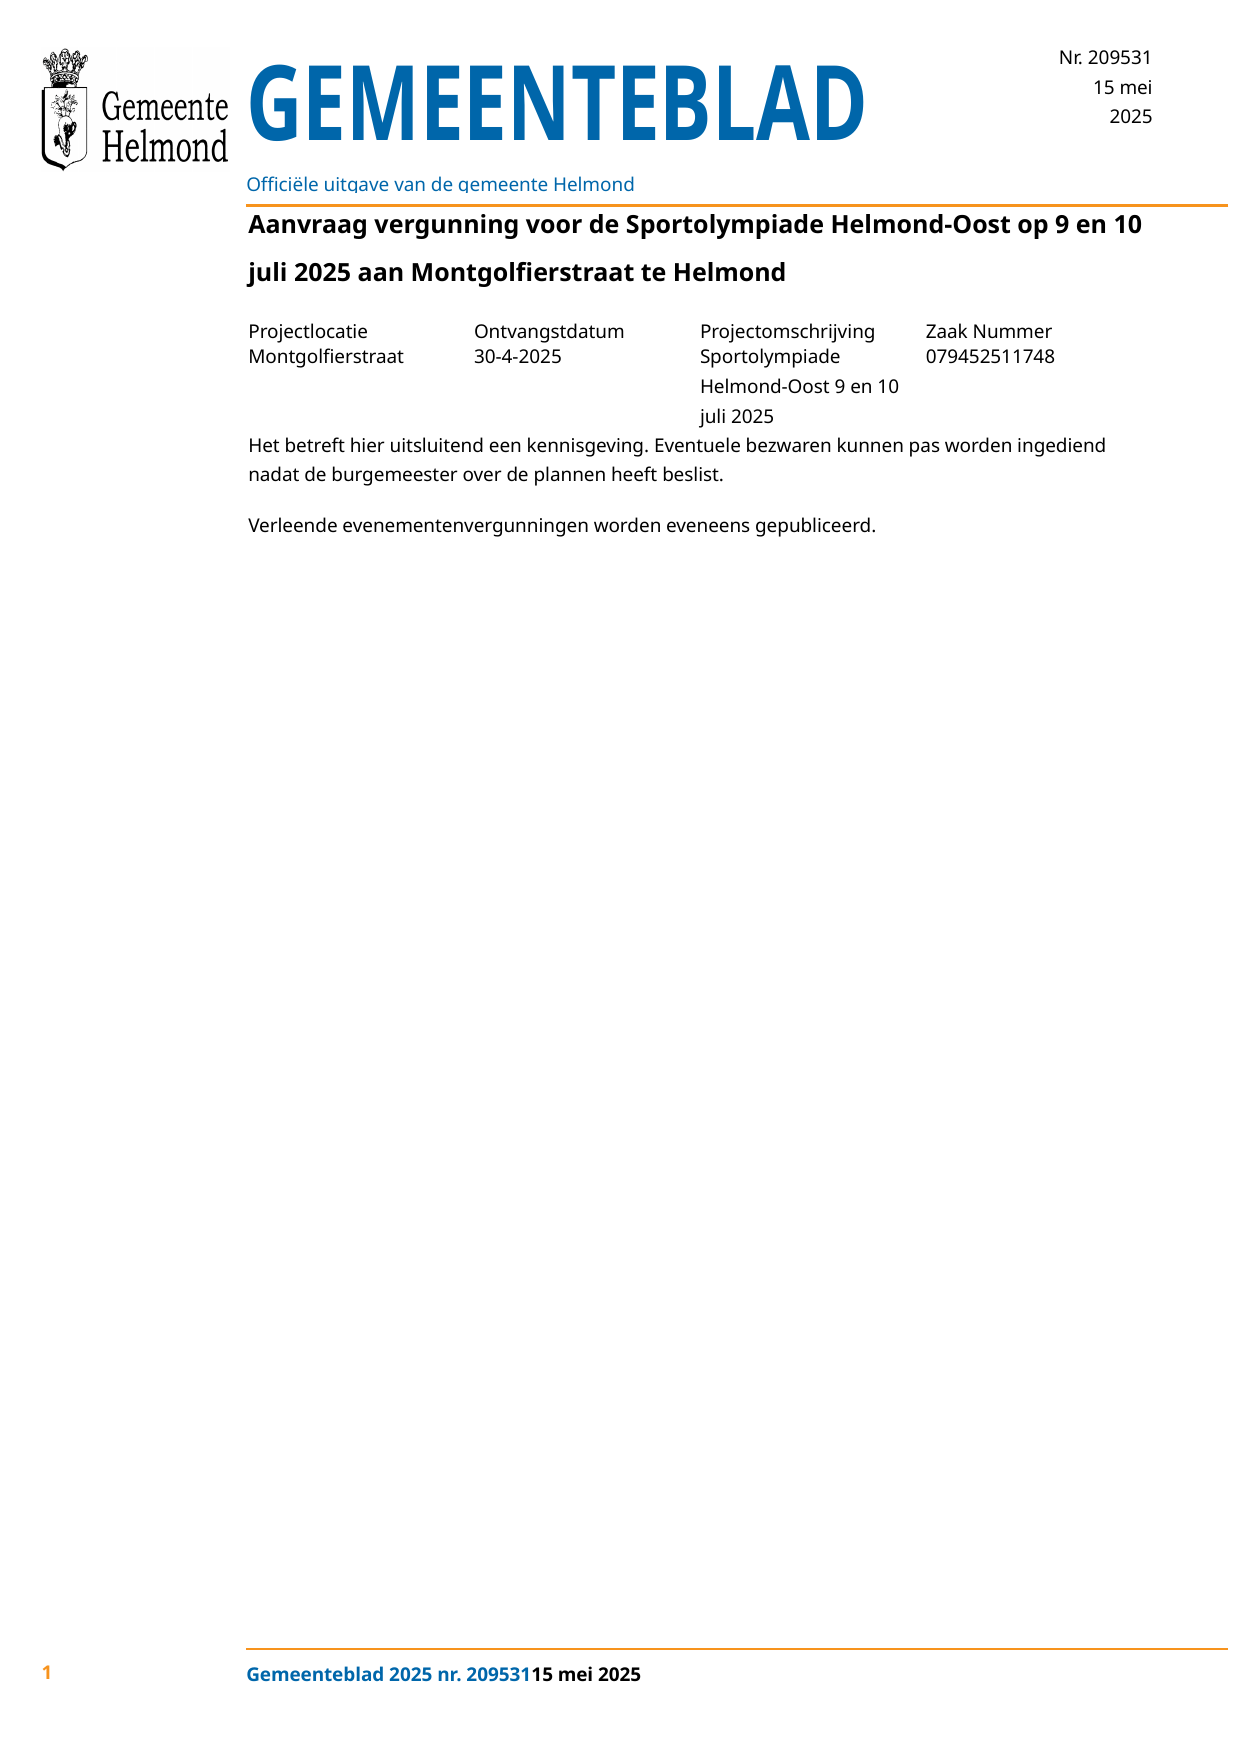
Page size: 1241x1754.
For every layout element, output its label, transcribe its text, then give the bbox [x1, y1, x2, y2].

table_header Ontvangstdatum [474, 318, 700, 344]
table_header Projectomschrijving [700, 318, 926, 344]
table_cell 30-4-2025 [474, 344, 700, 429]
table_header Projectlocatie [248, 318, 474, 344]
text Verleende evenementenvergunningen worden eveneens gepubliceerd. [248, 512, 1152, 538]
table_cell Montgolfierstraat [248, 344, 474, 429]
table_cell Sportolympiade Helmond-Oost 9 en 10 juli 2025 [700, 344, 926, 429]
text Het betreft hier uitsluitend een kennisgeving. Eventuele bezwaren kunnen pas worden ingediend nadat de burgemeester over de plannen heeft beslist. [248, 432, 1152, 487]
picture [41, 47, 231, 172]
table_header Zaak Nummer [926, 318, 1152, 344]
table_cell 079452511748 [926, 344, 1152, 429]
text Aanvraag vergunning voor de Sportolympiade Helmond-Oost op 9 en 10 juli 2025 aan Montgolfierstraat te Helmond [248, 207, 1152, 288]
